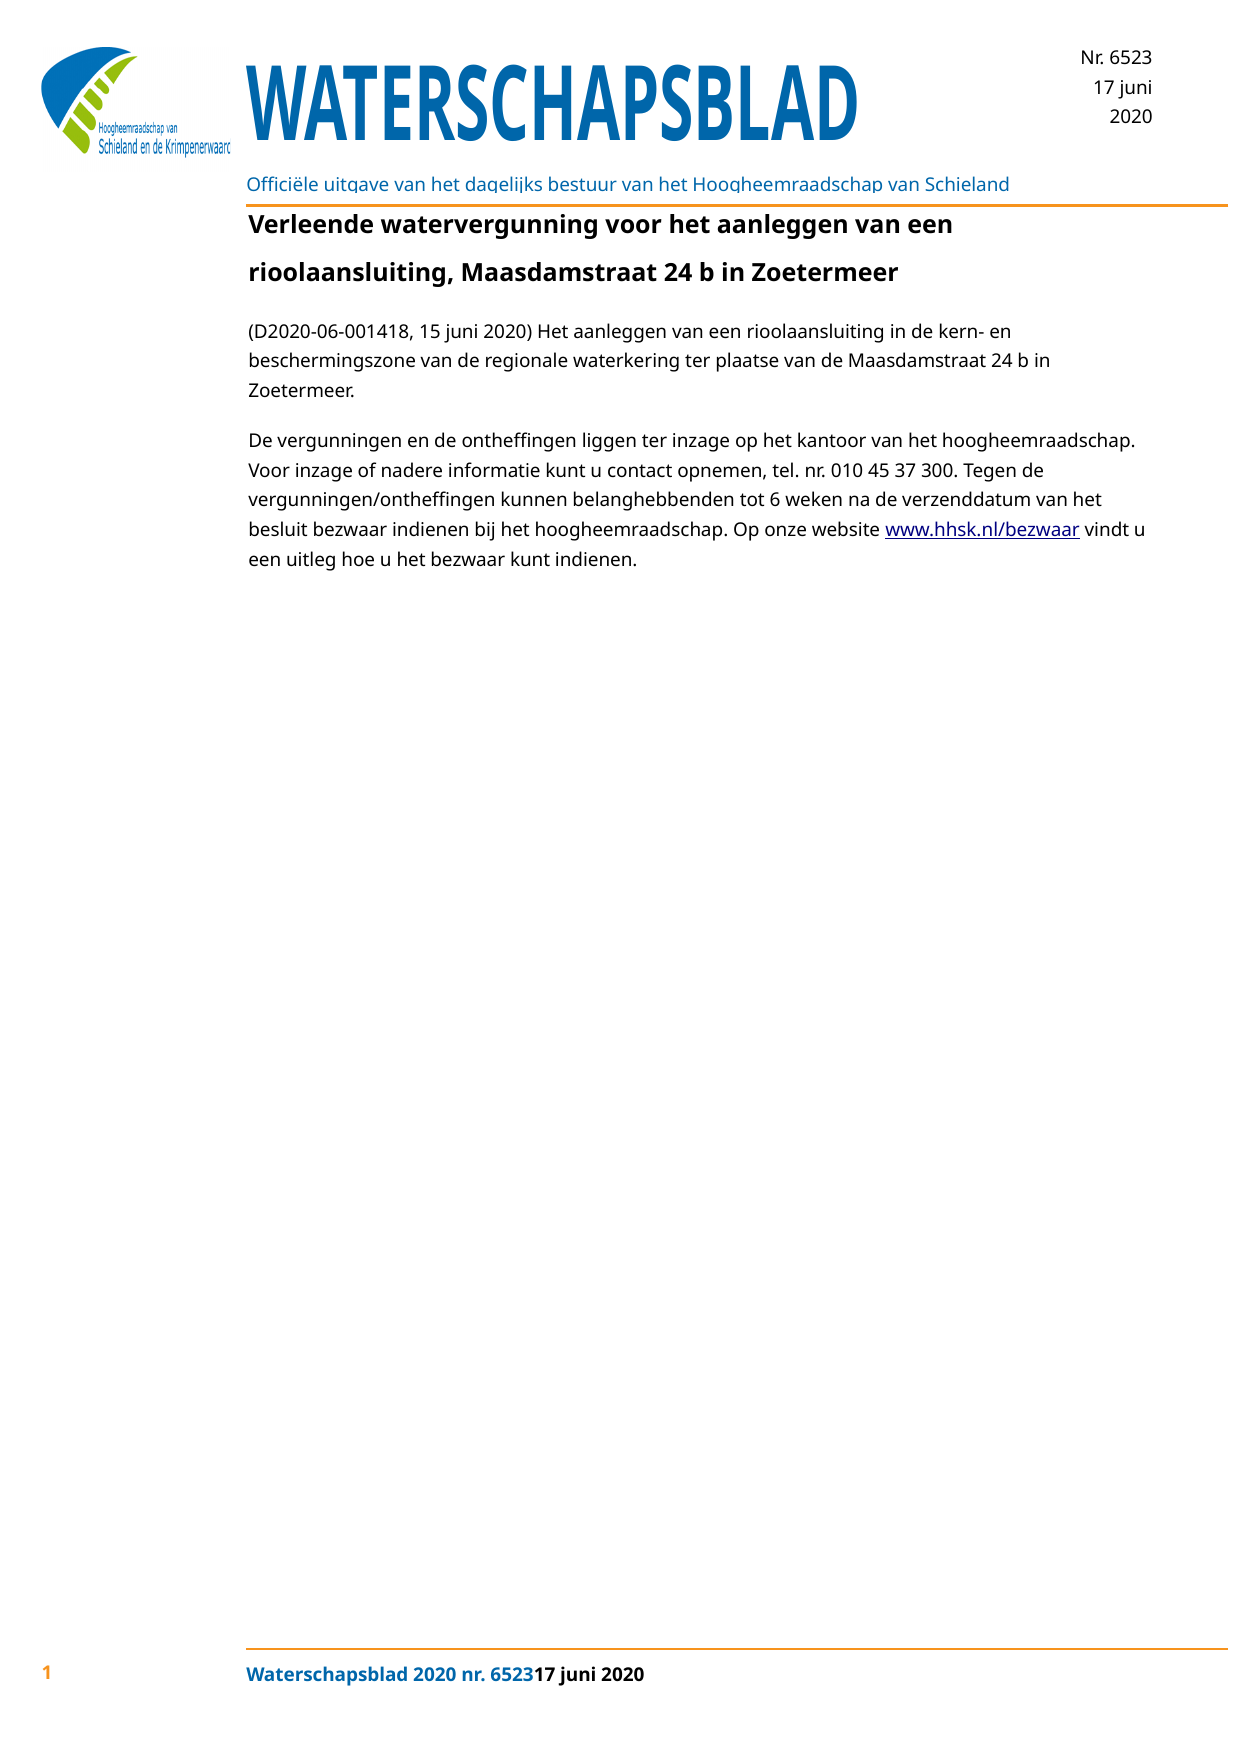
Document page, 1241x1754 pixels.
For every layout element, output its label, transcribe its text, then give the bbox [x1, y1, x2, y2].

text De vergunningen en de ontheffingen liggen ter inzage op het kantoor van het hoogheemraadschap. Voor inzage of nadere informatie kunt u contact opnemen, tel. nr. 010 45 37 300. Tegen de vergunningen/ontheffingen kunnen belanghebbenden tot 6 weken na de verzenddatum van het besluit bezwaar indienen bij het hoogheemraadschap. Op onze website www.hhsk.nl/bezwaar vindt u een uitleg hoe u het bezwaar kunt indienen. [248, 427, 1152, 572]
text (D2020-06-001418, 15 juni 2020) Het aanleggen van een rioolaansluiting in de kern- en beschermingszone van de regionale waterkering ter plaatse van de Maasdamstraat 24 b in Zoetermeer. [248, 318, 1152, 403]
picture [41, 47, 231, 172]
text Verleende watervergunning voor het aanleggen van een rioolaansluiting, Maasdamstraat 24 b in Zoetermeer [248, 207, 1152, 288]
